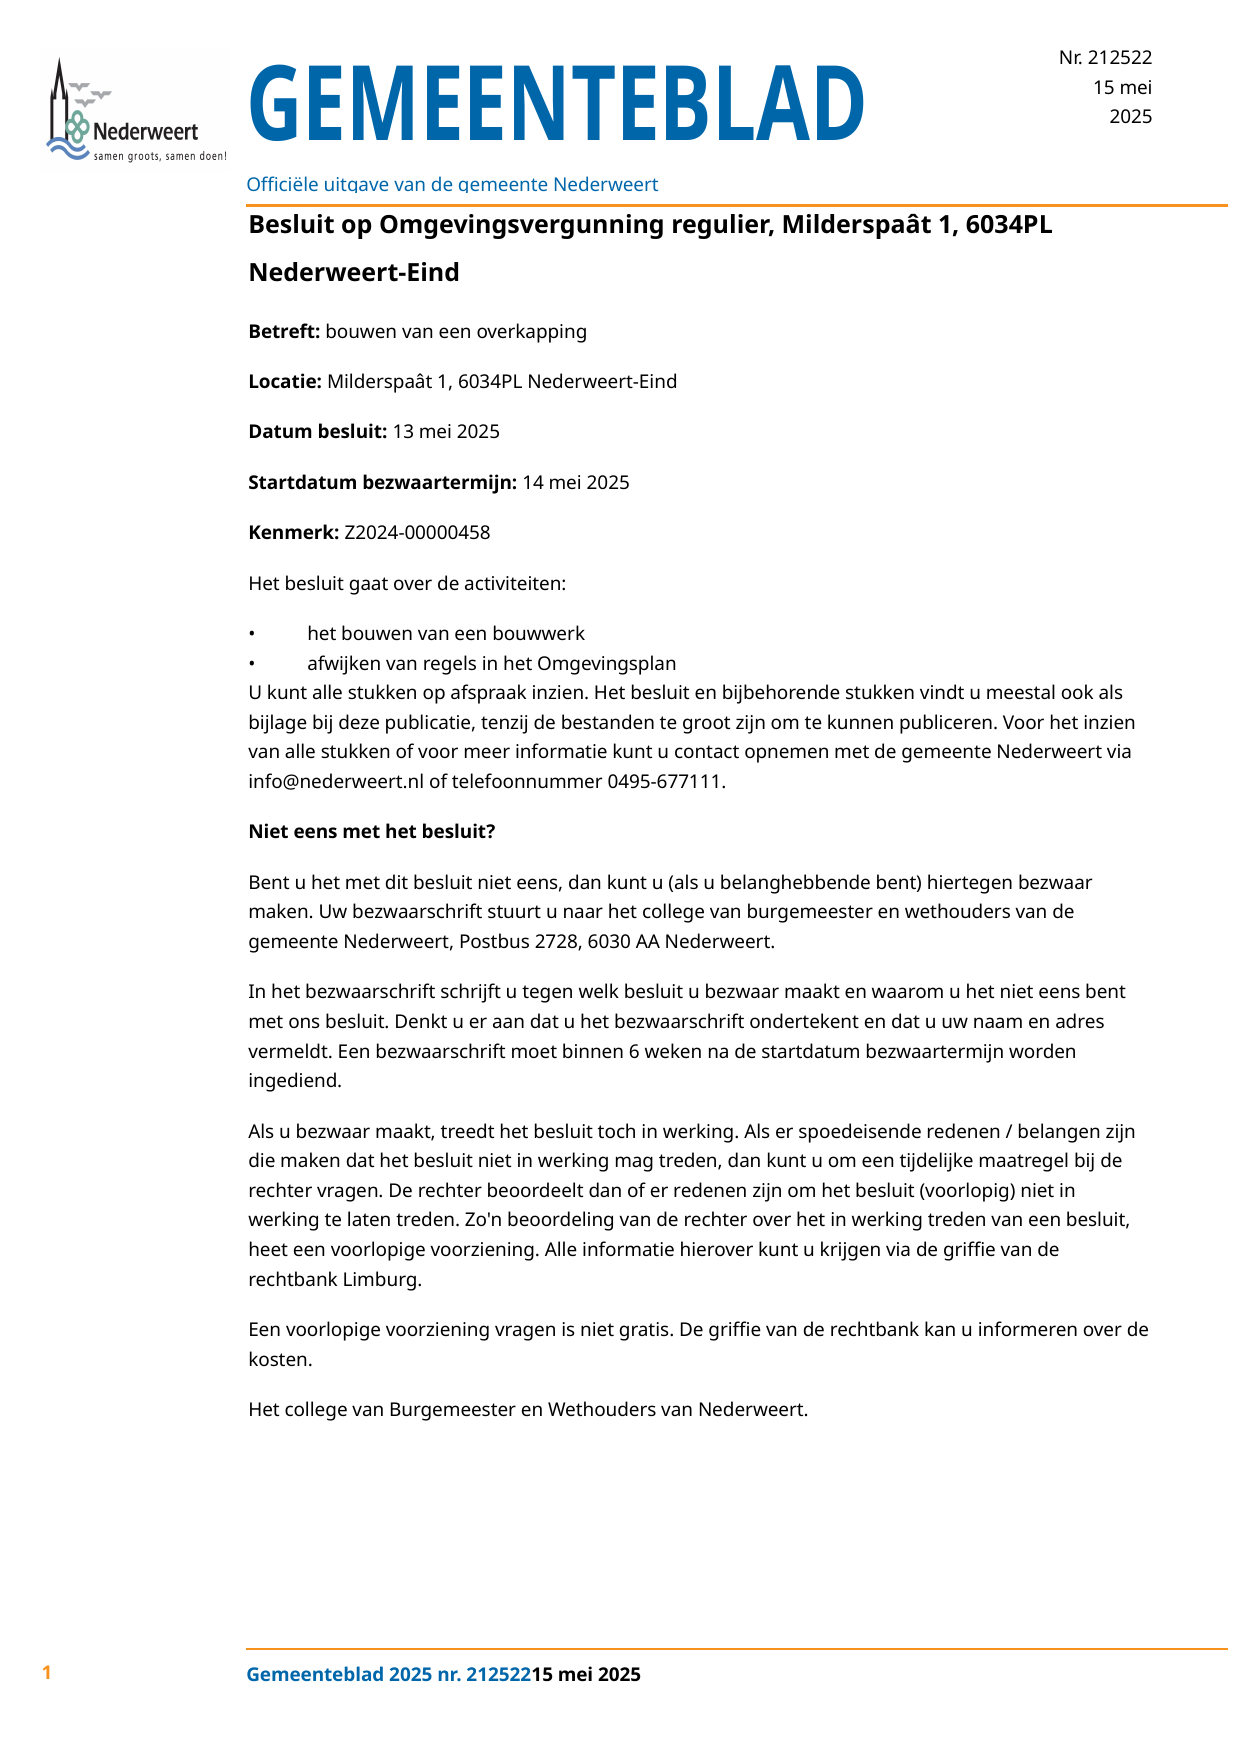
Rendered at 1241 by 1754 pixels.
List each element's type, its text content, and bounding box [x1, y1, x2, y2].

text Datum besluit: 13 mei 2025 [248, 419, 1152, 444]
list het bouwen van een bouwwerk [248, 620, 1152, 646]
text U kunt alle stukken op afspraak inzien. Het besluit en bijbehorende stukken vindt u meestal ook als bijlage bij deze publicatie, tenzij de bestanden te groot zijn om te kunnen publiceren. Voor het inzien van alle stukken of voor meer informatie kunt u contact opnemen met de gemeente Nederweert via info@nederweert.nl of telefoonnummer 0495-677111. [248, 679, 1152, 794]
text Kenmerk: Z2024-00000458 [248, 519, 1152, 545]
text Niet eens met het besluit? [248, 819, 1152, 844]
text Een voorlopige voorziening vragen is niet gratis. De griffie van de rechtbank kan u informeren over de kosten. [248, 1316, 1152, 1372]
list afwijken van regels in het Omgevingsplan [248, 650, 1152, 676]
text Betreft: bouwen van een overkapping [248, 318, 1152, 344]
text Locatie: Milderspaât 1, 6034PL Nederweert-Eind [248, 368, 1152, 394]
picture [41, 47, 231, 172]
text In het bezwaarschrift schrijft u tegen welk besluit u bezwaar maakt en waarom u het niet eens bent met ons besluit. Denkt u er aan dat u het bezwaarschrift ondertekent en dat u uw naam en adres vermeldt. Een bezwaarschrift moet binnen 6 weken na de startdatum bezwaartermijn worden ingediend. [248, 979, 1152, 1093]
text Startdatum bezwaartermijn: 14 mei 2025 [248, 469, 1152, 495]
text Bent u het met dit besluit niet eens, dan kunt u (als u belanghebbende bent) hiertegen bezwaar maken. Uw bezwaarschrift stuurt u naar het college van burgemeester en wethouders van de gemeente Nederweert, Postbus 2728, 6030 AA Nederweert. [248, 869, 1152, 954]
text Het besluit gaat over de activiteiten: [248, 570, 1152, 596]
text Besluit op Omgevingsvergunning regulier, Milderspaât 1, 6034PL Nederweert-Eind [248, 207, 1152, 288]
text Als u bezwaar maakt, treedt het besluit toch in werking. Als er spoedeisende redenen / belangen zijn die maken dat het besluit niet in werking mag treden, dan kunt u om een tijdelijke maatregel bij de rechter vragen. De rechter beoordeelt dan of er redenen zijn om het besluit (voorlopig) niet in werking te laten treden. Zo'n beoordeling van de rechter over het in werking treden van een besluit, heet een voorlopige voorziening. Alle informatie hierover kunt u krijgen via de griffie van de rechtbank Limburg. [248, 1118, 1152, 1292]
text Het college van Burgemeester en Wethouders van Nederweert. [248, 1396, 1152, 1422]
